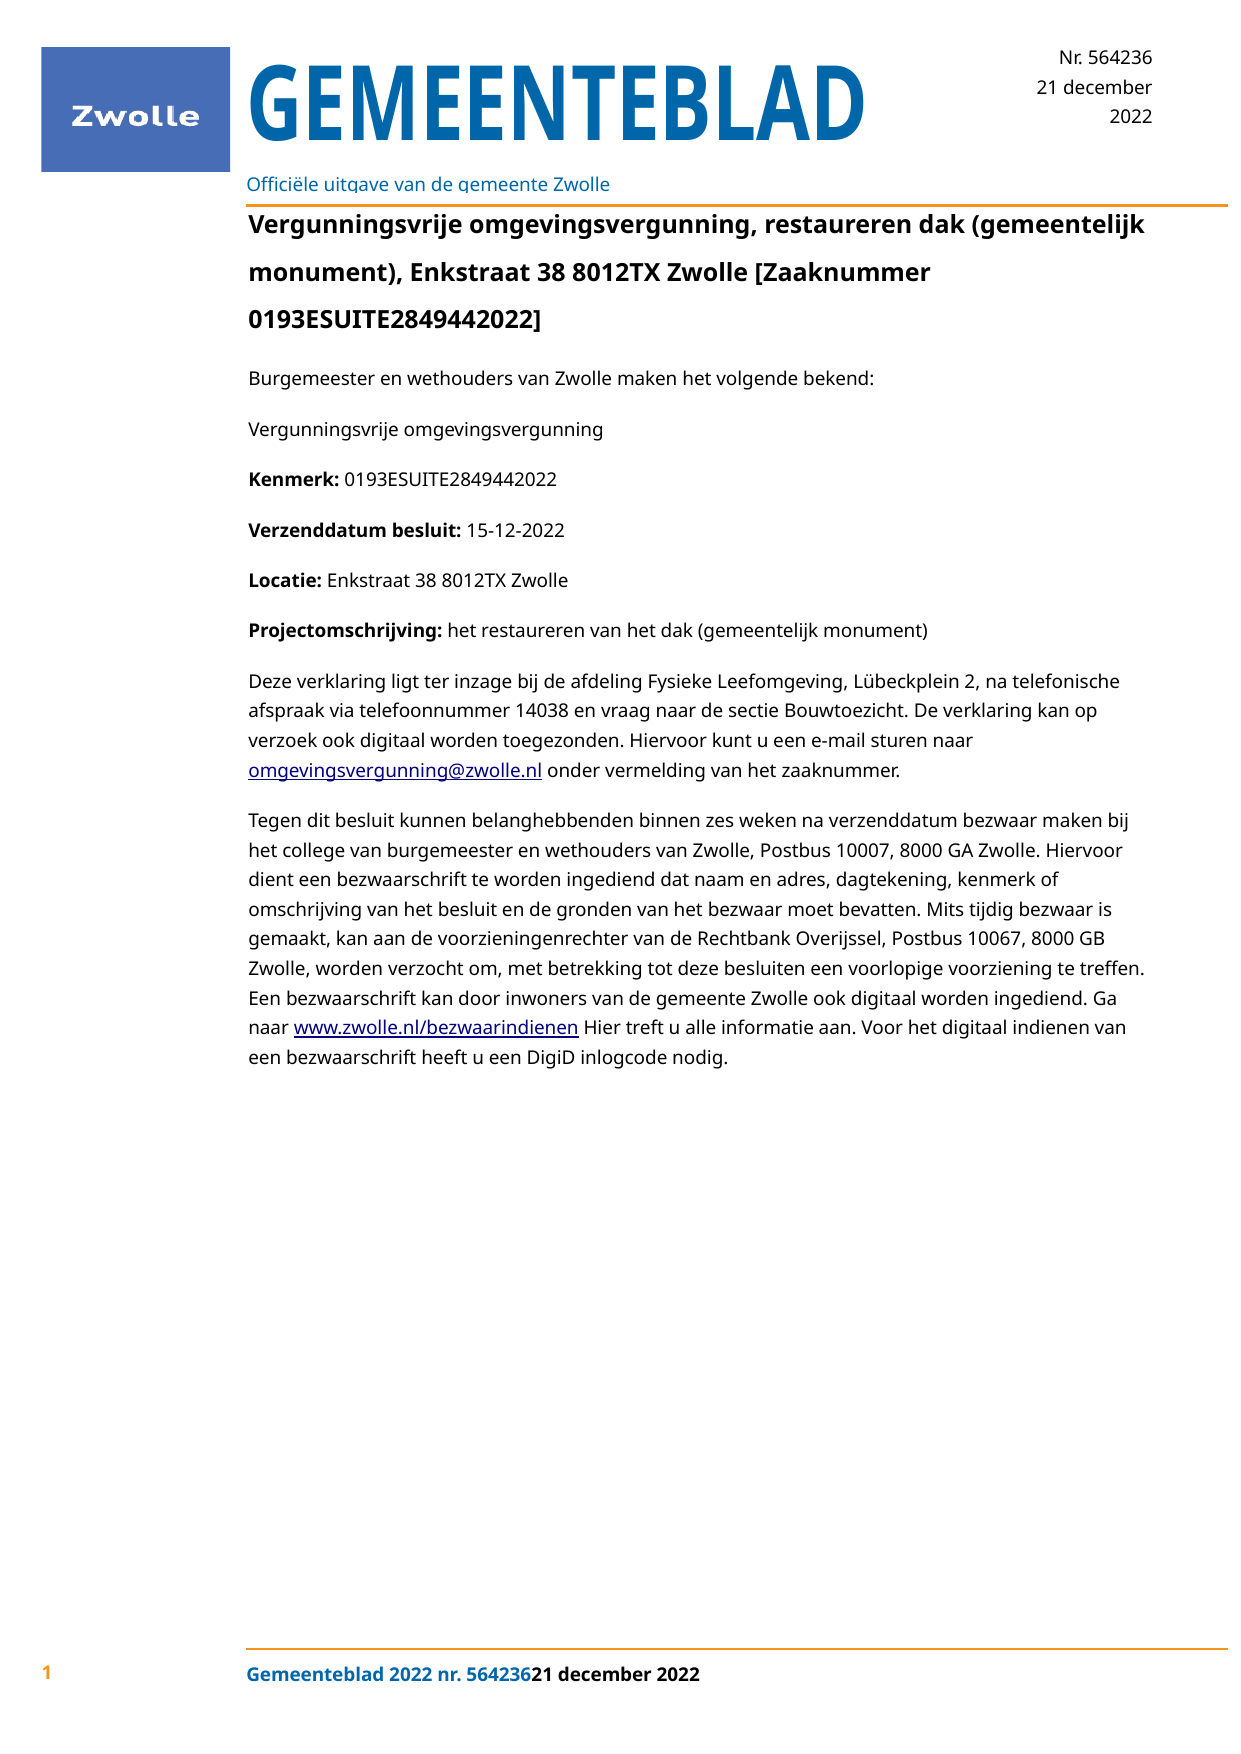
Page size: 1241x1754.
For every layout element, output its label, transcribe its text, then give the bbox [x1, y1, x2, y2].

text Projectomschrijving: het restaureren van het dak (gemeentelijk monument) [248, 618, 1152, 643]
text Vergunningsvrije omgevingsvergunning, restaureren dak (gemeentelijk monument), Enkstraat 38 8012TX Zwolle [Zaaknummer 0193ESUITE2849442022] [248, 207, 1152, 336]
text Kenmerk: 0193ESUITE2849442022 [248, 466, 1152, 492]
text Deze verklaring ligt ter inzage bij de afdeling Fysieke Leefomgeving, Lübeckplein 2, na telefonische afspraak via telefoonnummer 14038 en vraag naar de sectie Bouwtoezicht. De verklaring kan op verzoek ook digitaal worden toegezonden. Hiervoor kunt u een e-mail sturen naar omgevingsvergunning@zwolle.nl onder vermelding van het zaaknummer. [248, 668, 1152, 782]
text Verzenddatum besluit: 15-12-2022 [248, 517, 1152, 542]
text Tegen dit besluit kunnen belanghebbenden binnen zes weken na verzenddatum bezwaar maken bij het college van burgemeester en wethouders van Zwolle, Postbus 10007, 8000 GA Zwolle. Hiervoor dient een bezwaarschrift te worden ingediend dat naam en adres, dagtekening, kenmerk of omschrijving van het besluit en de gronden van het bezwaar moet bevatten. Mits tijdig bezwaar is gemaakt, kan aan de voorzieningenrechter van de Rechtbank Overijssel, Postbus 10067, 8000 GB Zwolle, worden verzocht om, met betrekking tot deze besluiten een voorlopige voorziening te treffen. Een bezwaarschrift kan door inwoners van de gemeente Zwolle ook digitaal worden ingediend. Ga naar www.zwolle.nl/bezwaarindienen Hier treft u alle informatie aan. Voor het digitaal indienen van een bezwaarschrift heeft u een DigiD inlogcode nodig. [248, 807, 1152, 1069]
text Locatie: Enkstraat 38 8012TX Zwolle [248, 567, 1152, 593]
text Vergunningsvrije omgevingsvergunning [248, 416, 1152, 442]
picture [41, 47, 231, 172]
text Burgemeester en wethouders van Zwolle maken het volgende bekend: [248, 366, 1152, 391]
